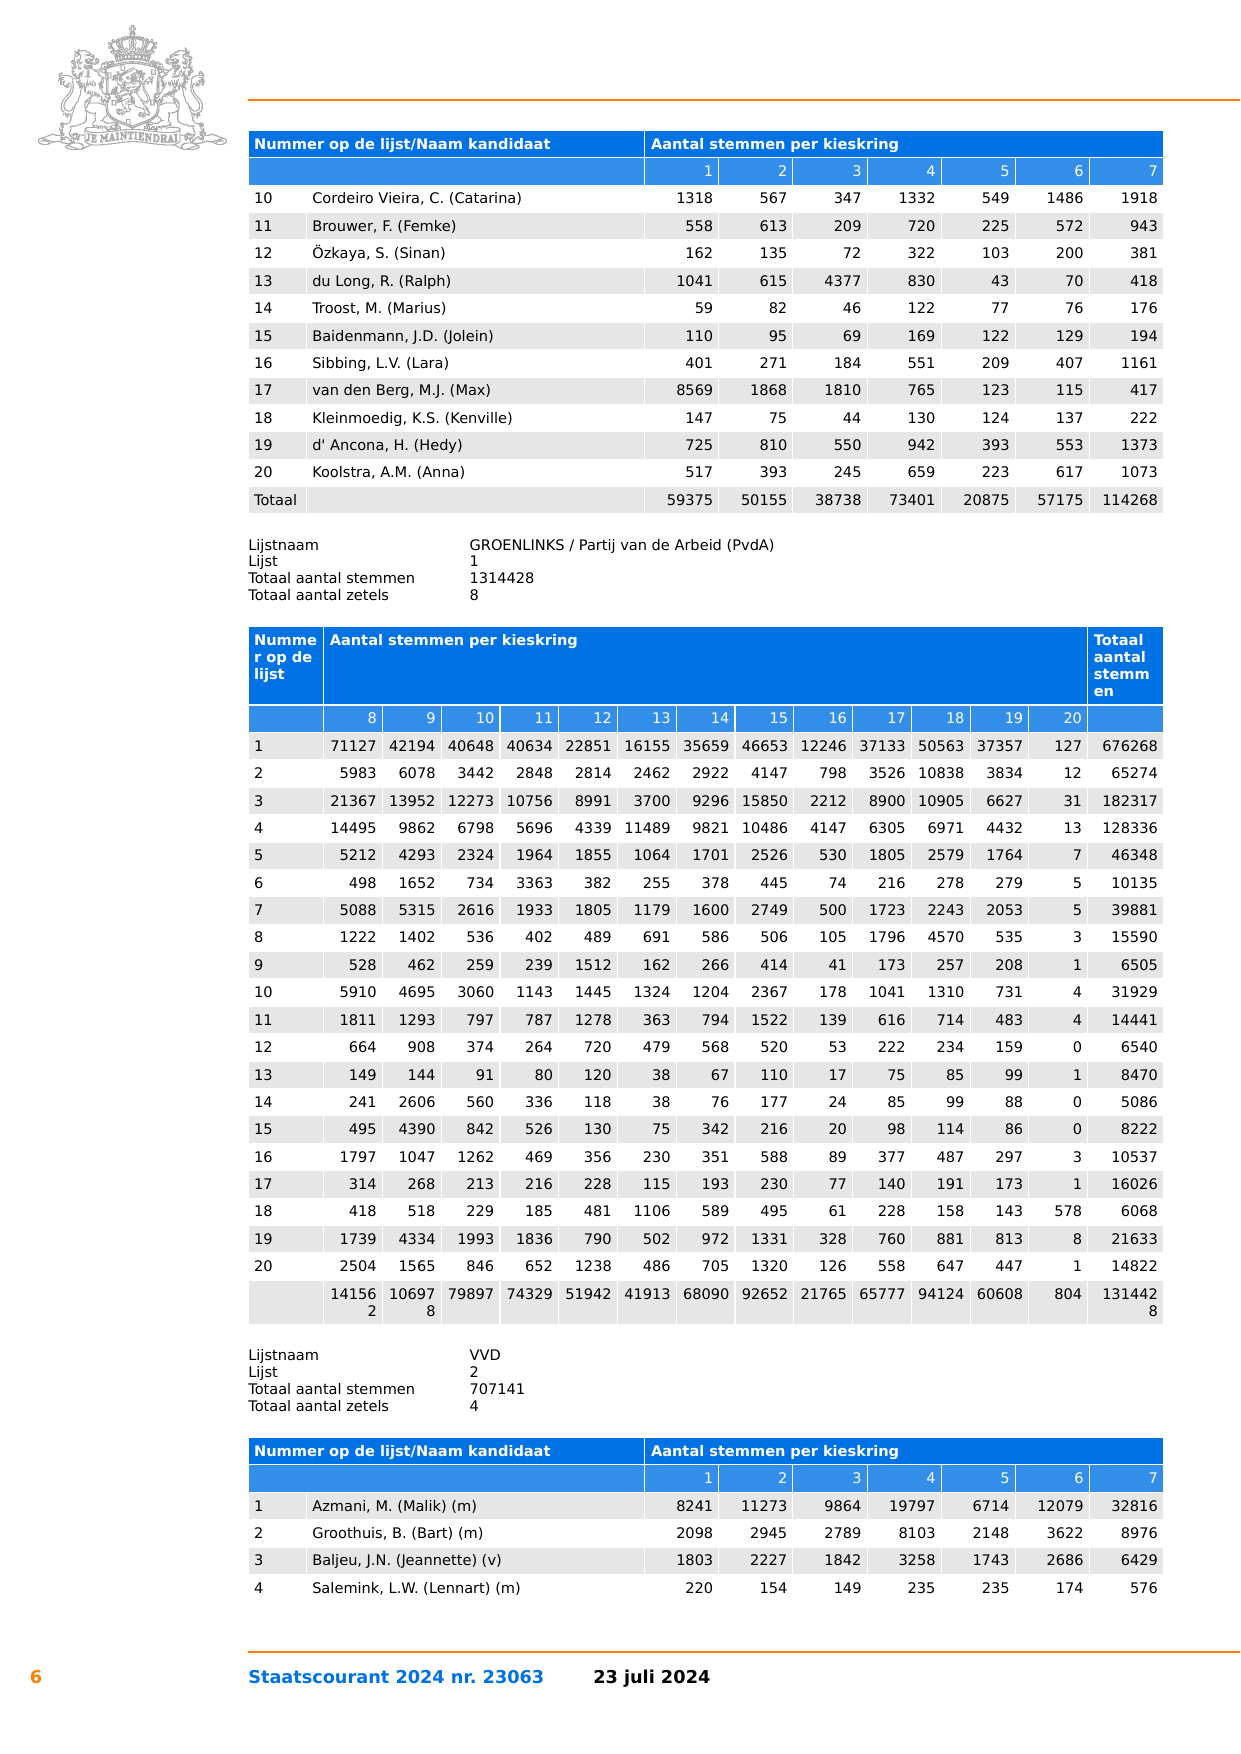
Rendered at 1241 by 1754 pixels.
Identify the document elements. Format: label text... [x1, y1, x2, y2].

table_cell 0 [1029, 1089, 1087, 1115]
table_cell 2098 [645, 1520, 718, 1546]
table_cell 16 [794, 706, 852, 732]
table_cell 613 [719, 213, 792, 239]
table_cell 32816 [1090, 1493, 1163, 1519]
table_cell 4695 [383, 980, 441, 1006]
table_cell 506 [736, 925, 793, 951]
table_cell Totaal aantal stemmen [248, 570, 463, 587]
table_cell 158 [912, 1199, 970, 1225]
table_cell 6 [249, 870, 323, 896]
table_cell 3 [249, 788, 323, 814]
table_cell 110 [645, 323, 718, 349]
table_cell 85 [853, 1089, 911, 1115]
table_cell 230 [618, 1144, 676, 1170]
table_cell 5910 [324, 980, 382, 1006]
table_cell 4147 [736, 760, 793, 787]
table_cell 9821 [677, 815, 734, 841]
table_header Lijstnaam [248, 1347, 463, 1364]
table_cell 46653 [736, 733, 793, 759]
table_cell 734 [442, 870, 499, 896]
table_cell 3442 [442, 760, 499, 787]
table_cell 71127 [324, 733, 382, 759]
table_cell 80 [501, 1062, 558, 1088]
table_header GROENLINKS / Partij van de Arbeid (PvdA) [463, 536, 1163, 553]
table_cell 115 [618, 1171, 676, 1198]
table_cell 1041 [853, 980, 911, 1006]
table_cell 417 [1090, 378, 1163, 404]
table_cell 8569 [645, 378, 718, 404]
table_cell 3622 [1016, 1520, 1089, 1546]
table_cell 15 [249, 323, 306, 349]
table_cell 760 [853, 1226, 911, 1252]
table_cell 469 [501, 1144, 558, 1170]
table_cell 0 [1029, 1034, 1087, 1061]
table_cell 50563 [912, 733, 970, 759]
table_cell 2526 [736, 843, 793, 869]
table_cell 19 [249, 1226, 323, 1252]
table_cell 11489 [618, 815, 676, 841]
table_cell 24 [794, 1089, 852, 1115]
table_cell 229 [442, 1199, 499, 1225]
table_cell 1565 [383, 1254, 441, 1280]
table_cell 3 [1029, 925, 1087, 951]
table_cell 14 [677, 706, 734, 732]
table_cell 92652 [736, 1281, 793, 1324]
table_cell 5 [249, 843, 323, 869]
table_cell 1320 [736, 1254, 793, 1280]
table_cell 6627 [971, 788, 1028, 814]
table_cell 70 [1016, 268, 1089, 294]
table_cell 1805 [853, 843, 911, 869]
table_cell 3700 [618, 788, 676, 814]
table_cell 1522 [736, 1007, 793, 1033]
table_cell 1803 [645, 1548, 718, 1574]
table_cell 17 [794, 1062, 852, 1088]
table_cell 255 [618, 870, 676, 896]
table_cell 118 [559, 1089, 617, 1115]
table_cell [249, 706, 323, 732]
table_cell [307, 487, 644, 513]
table_cell 377 [853, 1144, 911, 1170]
table_cell 707141 [463, 1381, 1163, 1398]
table_cell 6068 [1088, 1199, 1163, 1225]
table_cell 184 [793, 350, 867, 376]
table_cell 549 [942, 186, 1015, 212]
table_cell 200 [1016, 241, 1089, 267]
table_cell 122 [942, 323, 1015, 349]
table_cell 12246 [794, 733, 852, 759]
table_cell 842 [442, 1116, 499, 1143]
table_cell Koolstra, A.M. (Anna) [307, 460, 644, 486]
table_cell 550 [793, 432, 867, 459]
table_cell 228 [559, 1171, 617, 1198]
table_cell 1041 [645, 268, 718, 294]
table_cell 720 [868, 213, 941, 239]
table_cell 1310 [912, 980, 970, 1006]
table_cell 50155 [719, 487, 792, 513]
table_cell 3 [1029, 1144, 1087, 1170]
table_cell 2 [719, 1465, 792, 1492]
table_cell 139 [794, 1007, 852, 1033]
table_cell d' Ancona, H. (Hedy) [307, 432, 644, 459]
table_cell 1743 [942, 1548, 1015, 1574]
table_cell Totaal aantal zetels [248, 587, 463, 604]
table_cell 15850 [736, 788, 793, 814]
table_cell 2789 [793, 1520, 867, 1546]
table_cell 1600 [677, 897, 734, 924]
table_cell Brouwer, F. (Femke) [307, 213, 644, 239]
table_cell 88 [971, 1089, 1028, 1115]
table_cell du Long, R. (Ralph) [307, 268, 644, 294]
table_cell 40648 [442, 733, 499, 759]
table_cell 259 [442, 952, 499, 978]
table_cell 617 [1016, 460, 1089, 486]
table_cell 185 [501, 1199, 558, 1225]
table_cell 1064 [618, 843, 676, 869]
table_cell 589 [677, 1199, 734, 1225]
table_cell 881 [912, 1226, 970, 1252]
table_cell 972 [677, 1226, 734, 1252]
table_cell 10 [442, 706, 499, 732]
table_cell 495 [736, 1199, 793, 1225]
table_cell 65274 [1088, 760, 1163, 787]
table_cell 18 [249, 405, 306, 431]
table_cell 19 [971, 706, 1028, 732]
table_cell 502 [618, 1226, 676, 1252]
table_cell 1 [249, 733, 323, 759]
table_header Totaal aantal stemmen [1088, 627, 1163, 704]
table_cell 498 [324, 870, 382, 896]
table_cell 14 [249, 1089, 323, 1115]
table_cell 7 [1090, 1465, 1163, 1492]
table_cell 647 [912, 1254, 970, 1280]
table_cell 2945 [719, 1520, 792, 1546]
table_header VVD [463, 1347, 1163, 1364]
table_cell 3 [793, 158, 867, 185]
table_cell 517 [645, 460, 718, 486]
table_cell 94124 [912, 1281, 970, 1324]
table_cell 2 [249, 1520, 306, 1546]
table_cell 11273 [719, 1493, 792, 1519]
table_cell 73401 [868, 487, 941, 513]
table_cell Baljeu, J.N. (Jeannette) (v) [307, 1548, 644, 1574]
table_cell 11 [249, 1007, 323, 1033]
table_cell 659 [868, 460, 941, 486]
table_cell 76 [677, 1089, 734, 1115]
table_cell 5315 [383, 897, 441, 924]
table_cell 14822 [1088, 1254, 1163, 1280]
table_cell 194 [1090, 323, 1163, 349]
table_cell 40634 [501, 733, 558, 759]
table_cell 3 [249, 1548, 306, 1574]
table_cell [249, 158, 644, 185]
table_cell 15590 [1088, 925, 1163, 951]
table_cell 35659 [677, 733, 734, 759]
table_cell 553 [1016, 432, 1089, 459]
table_cell 486 [618, 1254, 676, 1280]
table_cell 122 [868, 295, 941, 322]
table_cell 1402 [383, 925, 441, 951]
table_cell 241 [324, 1089, 382, 1115]
table_cell 193 [677, 1171, 734, 1198]
table_cell 518 [383, 1199, 441, 1225]
table_cell 4 [1029, 980, 1087, 1006]
table_cell 177 [736, 1089, 793, 1115]
table_cell 1 [1029, 1171, 1087, 1198]
table_cell 1073 [1090, 460, 1163, 486]
table_header Aantal stemmen per kieskring [645, 131, 1163, 157]
table_cell 10838 [912, 760, 970, 787]
table_cell 1331 [736, 1226, 793, 1252]
table_cell 208 [971, 952, 1028, 978]
table_cell 813 [971, 1226, 1028, 1252]
table_cell 1 [645, 1465, 718, 1492]
table_cell 4390 [383, 1116, 441, 1143]
table_cell 213 [442, 1171, 499, 1198]
table_cell 558 [645, 213, 718, 239]
table_cell Sibbing, L.V. (Lara) [307, 350, 644, 376]
table_cell 10135 [1088, 870, 1163, 896]
table_cell 500 [794, 897, 852, 924]
table_cell 6 [1016, 1465, 1089, 1492]
table_cell 77 [794, 1171, 852, 1198]
table_cell 11 [249, 213, 306, 239]
table_cell 16026 [1088, 1171, 1163, 1198]
table_cell 17 [249, 378, 306, 404]
table_cell 13 [618, 706, 676, 732]
table_cell 3060 [442, 980, 499, 1006]
table_cell 65777 [853, 1281, 911, 1324]
table_cell 798 [794, 760, 852, 787]
table_cell 418 [1090, 268, 1163, 294]
table_cell 22851 [559, 733, 617, 759]
table_cell 10905 [912, 788, 970, 814]
table_cell 378 [677, 870, 734, 896]
table_cell 20 [249, 460, 306, 486]
table_cell 18 [249, 1199, 323, 1225]
table_cell 2504 [324, 1254, 382, 1280]
table_cell 223 [942, 460, 1015, 486]
table_cell 714 [912, 1007, 970, 1033]
table_cell 1318 [645, 186, 718, 212]
table_cell 483 [971, 1007, 1028, 1033]
table_cell 257 [912, 952, 970, 978]
table_cell 8991 [559, 788, 617, 814]
table_cell 4432 [971, 815, 1028, 841]
table_cell 5983 [324, 760, 382, 787]
table_cell 15 [249, 1116, 323, 1143]
table_cell 18 [912, 706, 970, 732]
table_cell [249, 1465, 644, 1492]
table_cell 6429 [1090, 1548, 1163, 1574]
table_cell 328 [794, 1226, 852, 1252]
table_cell 77 [942, 295, 1015, 322]
table_cell 2212 [794, 788, 852, 814]
table_cell 11 [501, 706, 558, 732]
table_cell 8976 [1090, 1520, 1163, 1546]
table_cell 4570 [912, 925, 970, 951]
table_cell 76 [1016, 295, 1089, 322]
table_cell 297 [971, 1144, 1028, 1170]
table_cell 2324 [442, 843, 499, 869]
table_cell 810 [719, 432, 792, 459]
table_cell 2686 [1016, 1548, 1089, 1574]
table_cell 381 [1090, 241, 1163, 267]
table_cell 489 [559, 925, 617, 951]
table_cell 89 [794, 1144, 852, 1170]
table_cell 588 [736, 1144, 793, 1170]
table_cell 1179 [618, 897, 676, 924]
table_cell 1 [249, 1493, 306, 1519]
table_cell 2 [719, 158, 792, 185]
table_cell 586 [677, 925, 734, 951]
table_cell 942 [868, 432, 941, 459]
table_cell 13 [249, 268, 306, 294]
table_cell 1868 [719, 378, 792, 404]
table_cell 225 [942, 213, 1015, 239]
table_cell 6714 [942, 1493, 1015, 1519]
table_cell 38 [618, 1089, 676, 1115]
table_cell 59 [645, 295, 718, 322]
table_cell 41 [794, 952, 852, 978]
table_cell 1701 [677, 843, 734, 869]
table_cell 5086 [1088, 1089, 1163, 1115]
table_header Nummer op de lijst/Naam kandidaat [249, 1438, 644, 1464]
table_cell 20 [249, 1254, 323, 1280]
table_cell 42194 [383, 733, 441, 759]
table_cell 8900 [853, 788, 911, 814]
table_cell 615 [719, 268, 792, 294]
table_cell 130 [559, 1116, 617, 1143]
table_cell 41913 [618, 1281, 676, 1324]
table_cell 279 [971, 870, 1028, 896]
table_cell 487 [912, 1144, 970, 1170]
table_cell 1811 [324, 1007, 382, 1033]
table_cell 4293 [383, 843, 441, 869]
table_cell 418 [324, 1199, 382, 1225]
table_cell Lijst [248, 553, 463, 570]
table_cell 568 [677, 1034, 734, 1061]
table_cell 12273 [442, 788, 499, 814]
table_cell 576 [1090, 1575, 1163, 1601]
table_cell 140 [853, 1171, 911, 1198]
table_cell 216 [736, 1116, 793, 1143]
table_cell 59375 [645, 487, 718, 513]
table_cell 95 [719, 323, 792, 349]
table_cell 128336 [1088, 815, 1163, 841]
table_cell 1964 [501, 843, 558, 869]
table_cell 239 [501, 952, 558, 978]
table_cell 526 [501, 1116, 558, 1143]
table_cell 162 [618, 952, 676, 978]
table_cell 2848 [501, 760, 558, 787]
table_cell 2922 [677, 760, 734, 787]
table_cell 124 [942, 405, 1015, 431]
table_cell 5 [942, 158, 1015, 185]
table_cell 2243 [912, 897, 970, 924]
table_cell 3526 [853, 760, 911, 787]
table_cell 115 [1016, 378, 1089, 404]
table_cell 10 [249, 980, 323, 1006]
table_cell 12 [249, 1034, 323, 1061]
table_cell Totaal aantal zetels [248, 1398, 463, 1415]
table_cell 393 [942, 432, 1015, 459]
table_cell 7 [1029, 843, 1087, 869]
table_cell 14441 [1088, 1007, 1163, 1033]
table_cell 520 [736, 1034, 793, 1061]
table_cell 1805 [559, 897, 617, 924]
table_cell 1486 [1016, 186, 1089, 212]
table_cell 2 [249, 760, 323, 787]
table_cell 61 [794, 1199, 852, 1225]
table_cell 804 [1029, 1281, 1087, 1324]
table_cell 10486 [736, 815, 793, 841]
table_cell Özkaya, S. (Sinan) [307, 241, 644, 267]
table_cell 536 [442, 925, 499, 951]
table_cell 705 [677, 1254, 734, 1280]
table_cell 6540 [1088, 1034, 1163, 1061]
table_cell 16 [249, 350, 306, 376]
table_cell 1842 [793, 1548, 867, 1574]
table_cell 126 [794, 1254, 852, 1280]
table_cell 21633 [1088, 1226, 1163, 1252]
table_cell 114 [912, 1116, 970, 1143]
table_cell 0 [1029, 1116, 1087, 1143]
table_header Aantal stemmen per kieskring [324, 627, 1087, 704]
table_cell Troost, M. (Marius) [307, 295, 644, 322]
table_cell 79897 [442, 1281, 499, 1324]
table_cell 137 [1016, 405, 1089, 431]
table_cell 4 [1029, 1007, 1087, 1033]
table_cell 2148 [942, 1520, 1015, 1546]
table_cell 5088 [324, 897, 382, 924]
table_cell 1 [463, 553, 1163, 570]
table_cell 8 [249, 925, 323, 951]
table_cell 2749 [736, 897, 793, 924]
table_cell 1933 [501, 897, 558, 924]
table_cell 72 [793, 241, 867, 267]
table_cell 351 [677, 1144, 734, 1170]
table_cell 3 [793, 1465, 867, 1492]
table_cell 445 [736, 870, 793, 896]
table_cell 120 [559, 1062, 617, 1088]
table_cell 342 [677, 1116, 734, 1143]
table_cell 3834 [971, 760, 1028, 787]
table_cell 578 [1029, 1199, 1087, 1225]
table_cell 725 [645, 432, 718, 459]
table_cell 9 [383, 706, 441, 732]
table_cell 222 [853, 1034, 911, 1061]
table_cell 173 [971, 1171, 1028, 1198]
table_cell 5696 [501, 815, 558, 841]
table_cell 2606 [383, 1089, 441, 1115]
table_cell 264 [501, 1034, 558, 1061]
table_cell 8 [324, 706, 382, 732]
table_cell 393 [719, 460, 792, 486]
table_cell 14495 [324, 815, 382, 841]
table_cell 3258 [868, 1548, 941, 1574]
table_cell 830 [868, 268, 941, 294]
table_cell 53 [794, 1034, 852, 1061]
table_cell 1204 [677, 980, 734, 1006]
table_cell 6305 [853, 815, 911, 841]
table_cell 1 [645, 158, 718, 185]
table_cell 222 [1090, 405, 1163, 431]
table_cell 10537 [1088, 1144, 1163, 1170]
table_cell 1332 [868, 186, 941, 212]
table_cell 216 [853, 870, 911, 896]
table_cell 1324 [618, 980, 676, 1006]
table_cell 130 [868, 405, 941, 431]
table_cell 20875 [942, 487, 1015, 513]
table_cell 99 [912, 1089, 970, 1115]
table_cell 401 [645, 350, 718, 376]
table_cell 4 [249, 1575, 306, 1601]
table_cell 82 [719, 295, 792, 322]
table_cell 69 [793, 323, 867, 349]
table_cell 13 [1029, 815, 1087, 841]
table_cell Salemink, L.W. (Lennart) (m) [307, 1575, 644, 1601]
table_cell 12 [249, 241, 306, 267]
table_cell 676268 [1088, 733, 1163, 759]
table_cell 6078 [383, 760, 441, 787]
table_cell 560 [442, 1089, 499, 1115]
table_cell 1 [1029, 1254, 1087, 1280]
table_cell 278 [912, 870, 970, 896]
table_cell 14 [249, 295, 306, 322]
table_cell 4377 [793, 268, 867, 294]
table_cell 4 [463, 1398, 1163, 1415]
table_cell 1278 [559, 1007, 617, 1033]
table_cell 8470 [1088, 1062, 1163, 1088]
table_cell 99 [971, 1062, 1028, 1088]
table_cell 85 [912, 1062, 970, 1088]
table_cell 407 [1016, 350, 1089, 376]
table_cell Cordeiro Vieira, C. (Catarina) [307, 186, 644, 212]
table_cell 462 [383, 952, 441, 978]
table_cell 154 [719, 1575, 792, 1601]
table_cell 144 [383, 1062, 441, 1088]
table_cell 149 [324, 1062, 382, 1088]
table_cell 74 [794, 870, 852, 896]
table_cell Lijst [248, 1364, 463, 1381]
table_cell 1918 [1090, 186, 1163, 212]
table_cell Kleinmoedig, K.S. (Kenville) [307, 405, 644, 431]
table_cell 314 [324, 1171, 382, 1198]
table_cell 13952 [383, 788, 441, 814]
table_cell 230 [736, 1171, 793, 1198]
table_cell 169 [868, 323, 941, 349]
table_cell 1047 [383, 1144, 441, 1170]
table_cell 174 [1016, 1575, 1089, 1601]
table_cell 114268 [1090, 487, 1163, 513]
table_cell 2814 [559, 760, 617, 787]
table_cell 1445 [559, 980, 617, 1006]
table_cell 1797 [324, 1144, 382, 1170]
table_cell 2616 [442, 897, 499, 924]
table_cell 1739 [324, 1226, 382, 1252]
table_cell 402 [501, 925, 558, 951]
table_cell Totaal [249, 487, 306, 513]
table_cell 235 [942, 1575, 1015, 1601]
table_cell 9296 [677, 788, 734, 814]
table_cell 38738 [793, 487, 867, 513]
table_cell 37357 [971, 733, 1028, 759]
table_cell 17 [249, 1171, 323, 1198]
table_cell 4334 [383, 1226, 441, 1252]
table_cell 141562 [324, 1281, 382, 1324]
table_cell 44 [793, 405, 867, 431]
table_cell 1238 [559, 1254, 617, 1280]
table_cell 336 [501, 1089, 558, 1115]
table_cell 8103 [868, 1520, 941, 1546]
table_cell 846 [442, 1254, 499, 1280]
table_cell 6971 [912, 815, 970, 841]
table_cell 98 [853, 1116, 911, 1143]
table_cell 39881 [1088, 897, 1163, 924]
table_cell 535 [971, 925, 1028, 951]
table_cell 268 [383, 1171, 441, 1198]
table_cell 1161 [1090, 350, 1163, 376]
table_cell 1796 [853, 925, 911, 951]
table_cell 794 [677, 1007, 734, 1033]
table_cell 3363 [501, 870, 558, 896]
table_cell 1810 [793, 378, 867, 404]
table_cell 173 [853, 952, 911, 978]
table_cell 2462 [618, 760, 676, 787]
table_cell 4147 [794, 815, 852, 841]
table_cell 528 [324, 952, 382, 978]
table_cell 2579 [912, 843, 970, 869]
table_cell 495 [324, 1116, 382, 1143]
table_header Lijstnaam [248, 536, 463, 553]
table_cell 551 [868, 350, 941, 376]
table_cell 86 [971, 1116, 1028, 1143]
table_cell Baidenmann, J.D. (Jolein) [307, 323, 644, 349]
table_cell 19 [249, 432, 306, 459]
table_cell 363 [618, 1007, 676, 1033]
table_cell 46348 [1088, 843, 1163, 869]
table_cell 652 [501, 1254, 558, 1280]
table_cell 1373 [1090, 432, 1163, 459]
table_cell 7 [1090, 158, 1163, 185]
table_header Aantal stemmen per kieskring [645, 1438, 1163, 1464]
table_cell 943 [1090, 213, 1163, 239]
table_cell 91 [442, 1062, 499, 1088]
table_cell 57175 [1016, 487, 1089, 513]
table_cell 20 [1029, 706, 1087, 732]
table_cell 572 [1016, 213, 1089, 239]
table_cell 10 [249, 186, 306, 212]
table_cell 797 [442, 1007, 499, 1033]
table_cell 6 [1016, 158, 1089, 185]
table_cell 31929 [1088, 980, 1163, 1006]
table_cell 13 [249, 1062, 323, 1088]
table_cell 5212 [324, 843, 382, 869]
table_cell 143 [971, 1199, 1028, 1225]
table_cell 2 [463, 1364, 1163, 1381]
table_cell 176 [1090, 295, 1163, 322]
table_cell 9 [249, 952, 323, 978]
table_cell 162 [645, 241, 718, 267]
table_cell 209 [793, 213, 867, 239]
table_cell 479 [618, 1034, 676, 1061]
table_cell 558 [853, 1254, 911, 1280]
table_cell 374 [442, 1034, 499, 1061]
table_cell 2367 [736, 980, 793, 1006]
table_cell 110 [736, 1062, 793, 1088]
table_cell 60608 [971, 1281, 1028, 1324]
table_cell 1764 [971, 843, 1028, 869]
table_cell Azmani, M. (Malik) (m) [307, 1493, 644, 1519]
table_cell 731 [971, 980, 1028, 1006]
table_cell 1 [1029, 952, 1087, 978]
table_cell 908 [383, 1034, 441, 1061]
table_cell 245 [793, 460, 867, 486]
table_cell 228 [853, 1199, 911, 1225]
table_cell 1 [1029, 1062, 1087, 1088]
table_cell [1088, 706, 1163, 732]
table_cell 414 [736, 952, 793, 978]
table_cell 765 [868, 378, 941, 404]
table_cell 178 [794, 980, 852, 1006]
table_cell 8 [463, 587, 1163, 604]
table_cell 2053 [971, 897, 1028, 924]
table_cell Groothuis, B. (Bart) (m) [307, 1520, 644, 1546]
table_cell 8222 [1088, 1116, 1163, 1143]
table_cell 5 [1029, 870, 1087, 896]
table_cell 15 [736, 706, 793, 732]
table_cell 182317 [1088, 788, 1163, 814]
table_cell 105 [794, 925, 852, 951]
table_cell 75 [618, 1116, 676, 1143]
table_cell 1262 [442, 1144, 499, 1170]
table_cell 129 [1016, 323, 1089, 349]
table_cell 43 [942, 268, 1015, 294]
table_cell 159 [971, 1034, 1028, 1061]
table_cell 322 [868, 241, 941, 267]
table_cell 234 [912, 1034, 970, 1061]
table_cell 1143 [501, 980, 558, 1006]
table_cell 135 [719, 241, 792, 267]
table_cell 6505 [1088, 952, 1163, 978]
table_cell 103 [942, 241, 1015, 267]
picture [38, 25, 227, 150]
table_cell 16 [249, 1144, 323, 1170]
table_cell Totaal aantal stemmen [248, 1381, 463, 1398]
table_cell 720 [559, 1034, 617, 1061]
table_cell 7 [249, 897, 323, 924]
table_cell 12079 [1016, 1493, 1089, 1519]
table_cell 356 [559, 1144, 617, 1170]
table_cell 4 [868, 1465, 941, 1492]
table_cell 2227 [719, 1548, 792, 1574]
table_cell 74329 [501, 1281, 558, 1324]
table_cell 21765 [794, 1281, 852, 1324]
table_cell 191 [912, 1171, 970, 1198]
table_cell 68090 [677, 1281, 734, 1324]
table_cell 216 [501, 1171, 558, 1198]
table_header Nummer op de lijst/Naam kandidaat [249, 131, 644, 157]
table_cell 12 [559, 706, 617, 732]
table_header Nummer op de lijst [249, 627, 323, 704]
table_cell 8241 [645, 1493, 718, 1519]
table_cell 51942 [559, 1281, 617, 1324]
table_cell 8 [1029, 1226, 1087, 1252]
table_cell 220 [645, 1575, 718, 1601]
table_cell 31 [1029, 788, 1087, 814]
table_cell 21367 [324, 788, 382, 814]
table_cell 19797 [868, 1493, 941, 1519]
table_cell 147 [645, 405, 718, 431]
table_cell 1293 [383, 1007, 441, 1033]
table_cell 567 [719, 186, 792, 212]
table_cell 20 [794, 1116, 852, 1143]
table_cell 75 [719, 405, 792, 431]
table_cell 127 [1029, 733, 1087, 759]
table_cell 1723 [853, 897, 911, 924]
table_cell 664 [324, 1034, 382, 1061]
table_cell 787 [501, 1007, 558, 1033]
table_cell 616 [853, 1007, 911, 1033]
table_cell 447 [971, 1254, 1028, 1280]
table_cell 235 [868, 1575, 941, 1601]
table_cell 6798 [442, 815, 499, 841]
table_cell 4339 [559, 815, 617, 841]
table_cell 1836 [501, 1226, 558, 1252]
table_cell 37133 [853, 733, 911, 759]
table_cell 4 [868, 158, 941, 185]
table_cell 12 [1029, 760, 1087, 787]
table_cell 4 [249, 815, 323, 841]
table_cell 530 [794, 843, 852, 869]
table_cell [249, 1281, 323, 1324]
table_cell 481 [559, 1199, 617, 1225]
table_cell 5 [942, 1465, 1015, 1492]
table_cell 271 [719, 350, 792, 376]
table_cell 149 [793, 1575, 867, 1601]
table_cell 1652 [383, 870, 441, 896]
table_cell 209 [942, 350, 1015, 376]
table_cell 106978 [383, 1281, 441, 1324]
table_cell 1512 [559, 952, 617, 978]
table_cell 382 [559, 870, 617, 896]
table_cell 10756 [501, 788, 558, 814]
table_cell 46 [793, 295, 867, 322]
table_cell 1855 [559, 843, 617, 869]
table_cell 9862 [383, 815, 441, 841]
table_cell 1106 [618, 1199, 676, 1225]
table_cell 1314428 [463, 570, 1163, 587]
table_cell 123 [942, 378, 1015, 404]
table_cell 347 [793, 186, 867, 212]
table_cell 75 [853, 1062, 911, 1088]
table_cell 266 [677, 952, 734, 978]
table_cell 38 [618, 1062, 676, 1088]
table_cell 1314428 [1088, 1281, 1163, 1324]
table_cell 16155 [618, 733, 676, 759]
table_cell 691 [618, 925, 676, 951]
table_cell 1222 [324, 925, 382, 951]
table_cell 1993 [442, 1226, 499, 1252]
table_cell van den Berg, M.J. (Max) [307, 378, 644, 404]
table_cell 9864 [793, 1493, 867, 1519]
table_cell 67 [677, 1062, 734, 1088]
table_cell 5 [1029, 897, 1087, 924]
table_cell 790 [559, 1226, 617, 1252]
table_cell 17 [853, 706, 911, 732]
